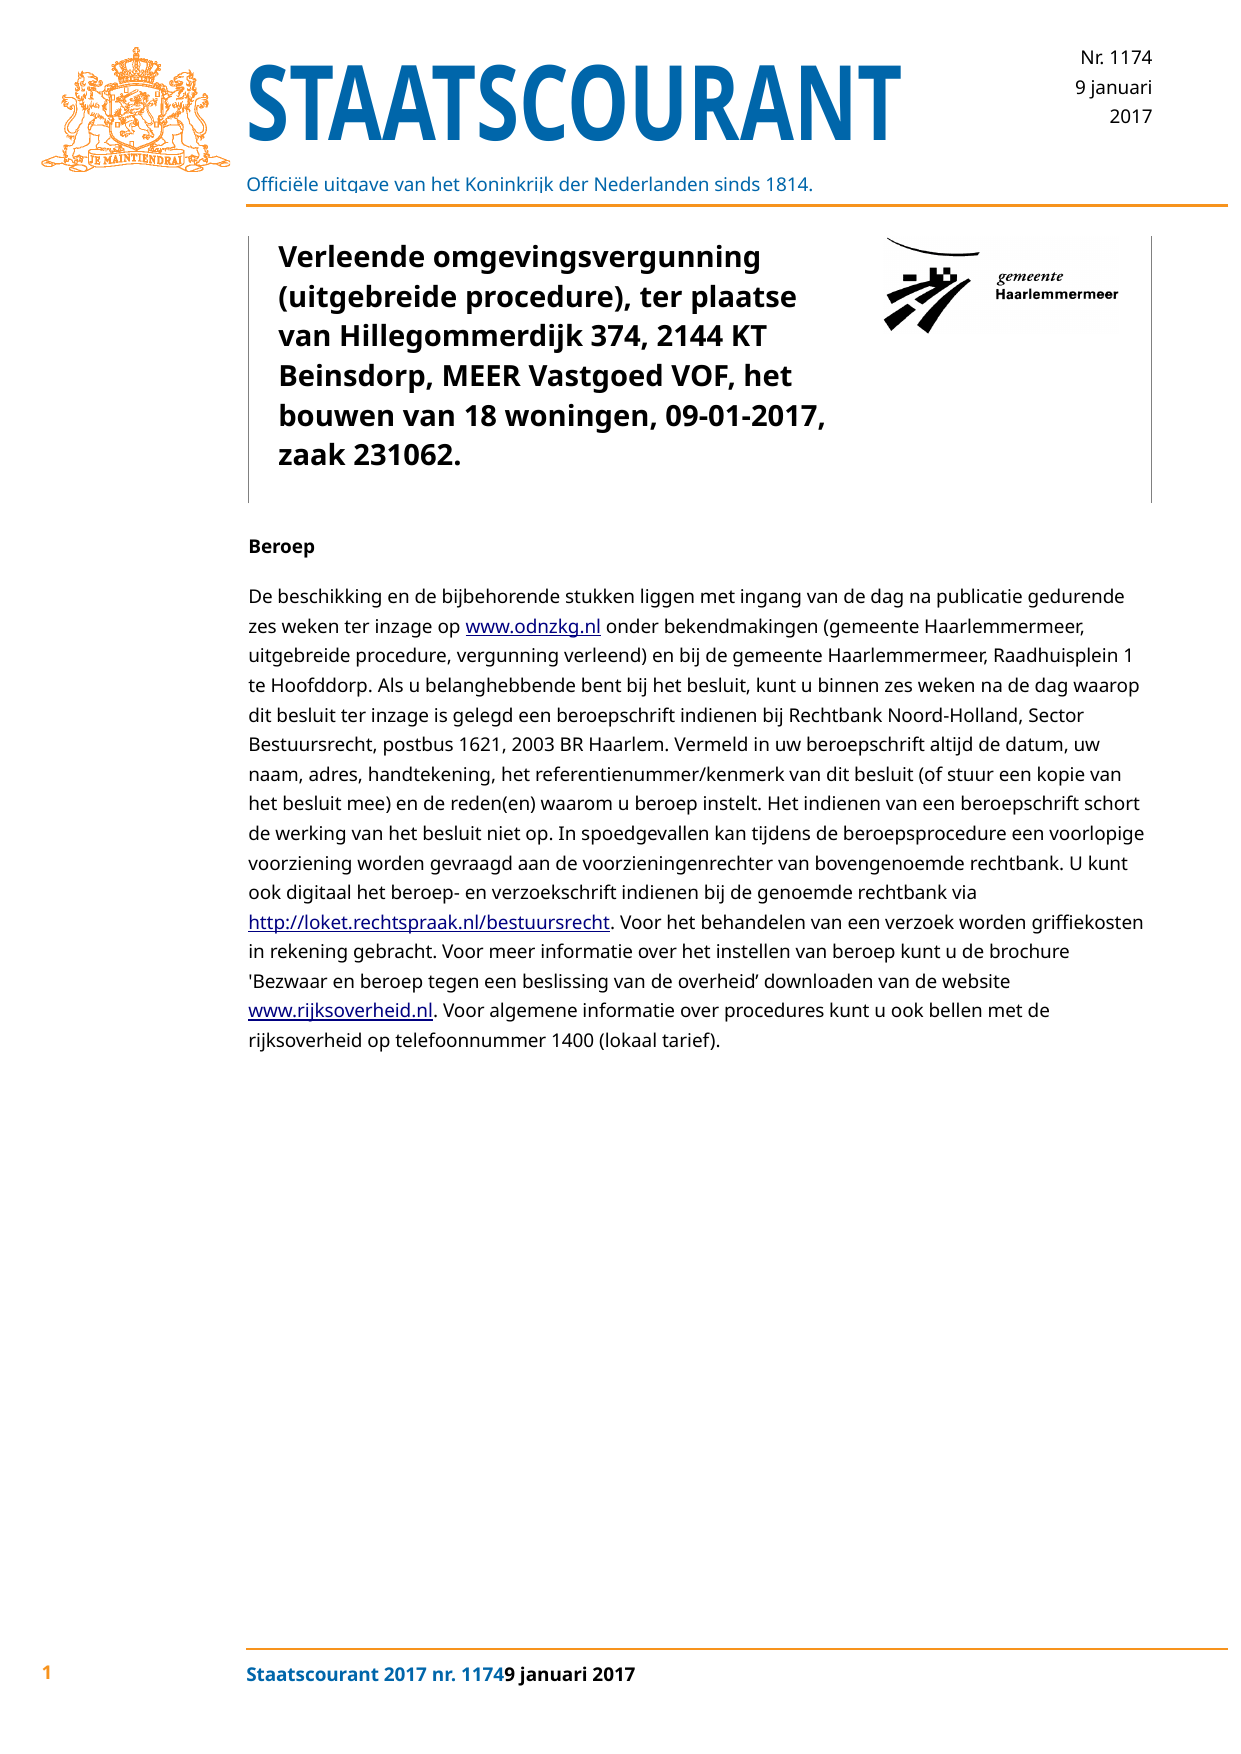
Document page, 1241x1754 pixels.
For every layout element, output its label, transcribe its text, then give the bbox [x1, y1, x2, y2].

text De beschikking en de bijbehorende stukken liggen met ingang van de dag na publicatie gedurende zes weken ter inzage op www.odnzkg.nl onder bekendmakingen (gemeente Haarlemmermeer, uitgebreide procedure, vergunning verleend) en bij de gemeente Haarlemmermeer, Raadhuisplein 1 te Hoofddorp. Als u belanghebbende bent bij het besluit, kunt u binnen zes weken na de dag waarop dit besluit ter inzage is gelegd een beroepschrift indienen bij Rechtbank Noord-Holland, Sector Bestuursrecht, postbus 1621, 2003 BR Haarlem. Vermeld in uw beroepschrift altijd de datum, uw naam, adres, handtekening, het referentienummer/kenmerk van dit besluit (of stuur een kopie van het besluit mee) en de reden(en) waarom u beroep instelt. Het indienen van een beroepschrift schort de werking van het besluit niet op. In spoedgevallen kan tijdens de beroepsprocedure een voorlopige voorziening worden gevraagd aan de voorzieningenrechter van bovengenoemde rechtbank. U kunt ook digitaal het beroep- en verzoekschrift indienen bij de genoemde rechtbank via http://loket.rechtspraak.nl/bestuursrecht. Voor het behandelen van een verzoek worden griffiekosten in rekening gebracht. Voor meer informatie over het instellen van beroep kunt u de brochure 'Bezwaar en beroep tegen een beslissing van de overheid’ downloaden van de website www.rijksoverheid.nl. Voor algemene informatie over procedures kunt u ook bellen met de rijksoverheid op telefoonnummer 1400 (lokaal tarief). [248, 583, 1152, 1053]
picture [41, 47, 231, 172]
table_header [850, 236, 1151, 503]
table_header Verleende omgevingsvergunning (uitgebreide procedure), ter plaatse van Hillegommerdijk 374, 2144 KT Beinsdorp, MEER Vastgoed VOF, het bouwen van 18 woningen, 09-01-2017, zaak 231062. [249, 236, 850, 503]
picture [882, 236, 1119, 334]
text Beroep [248, 533, 1152, 559]
